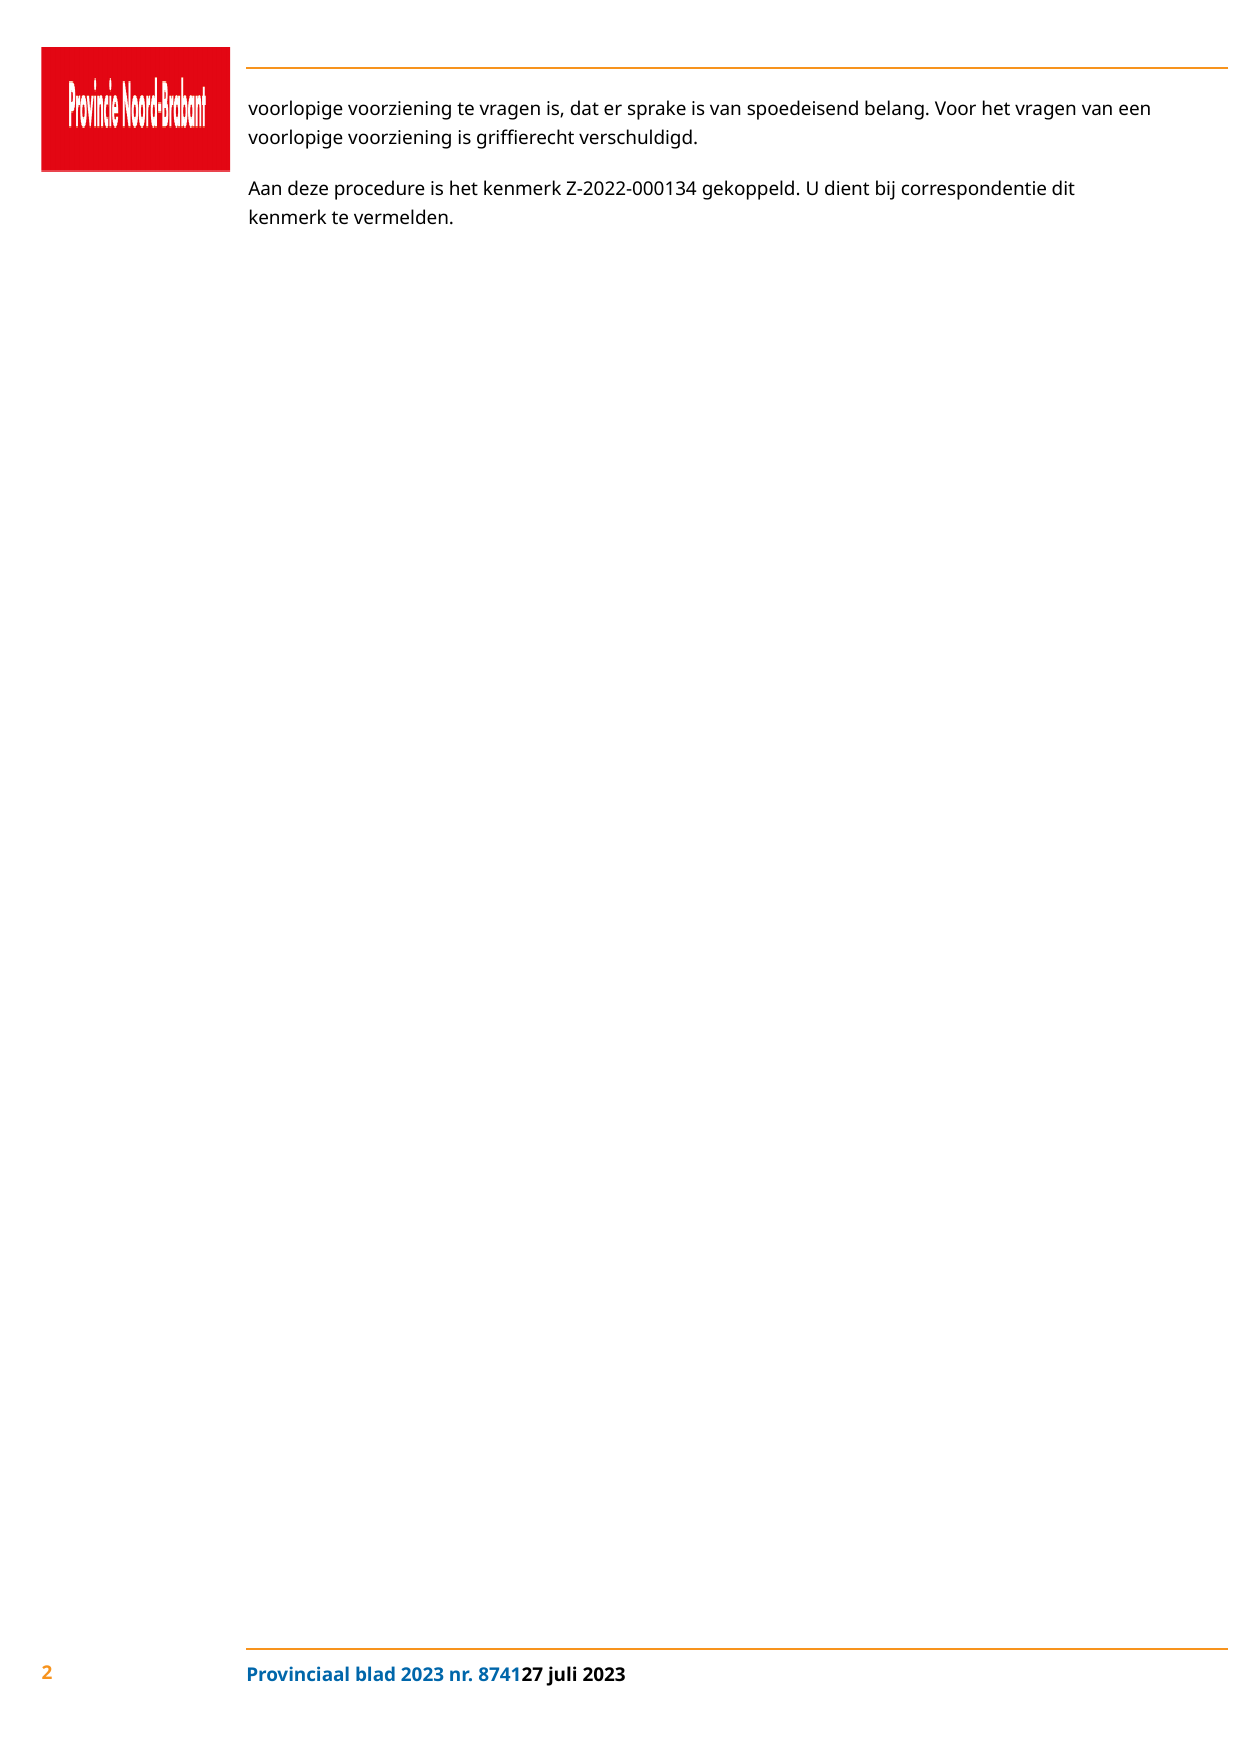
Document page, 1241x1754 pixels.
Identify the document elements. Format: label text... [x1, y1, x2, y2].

picture [41, 47, 231, 172]
text voorlopige voorziening te vragen is, dat er sprake is van spoedeisend belang. Voor het vragen van een voorlopige voorziening is griffierecht verschuldigd. [248, 95, 1152, 150]
text Aan deze procedure is het kenmerk Z-2022-000134 gekoppeld. U dient bij correspondentie dit kenmerk te vermelden. [248, 175, 1152, 230]
